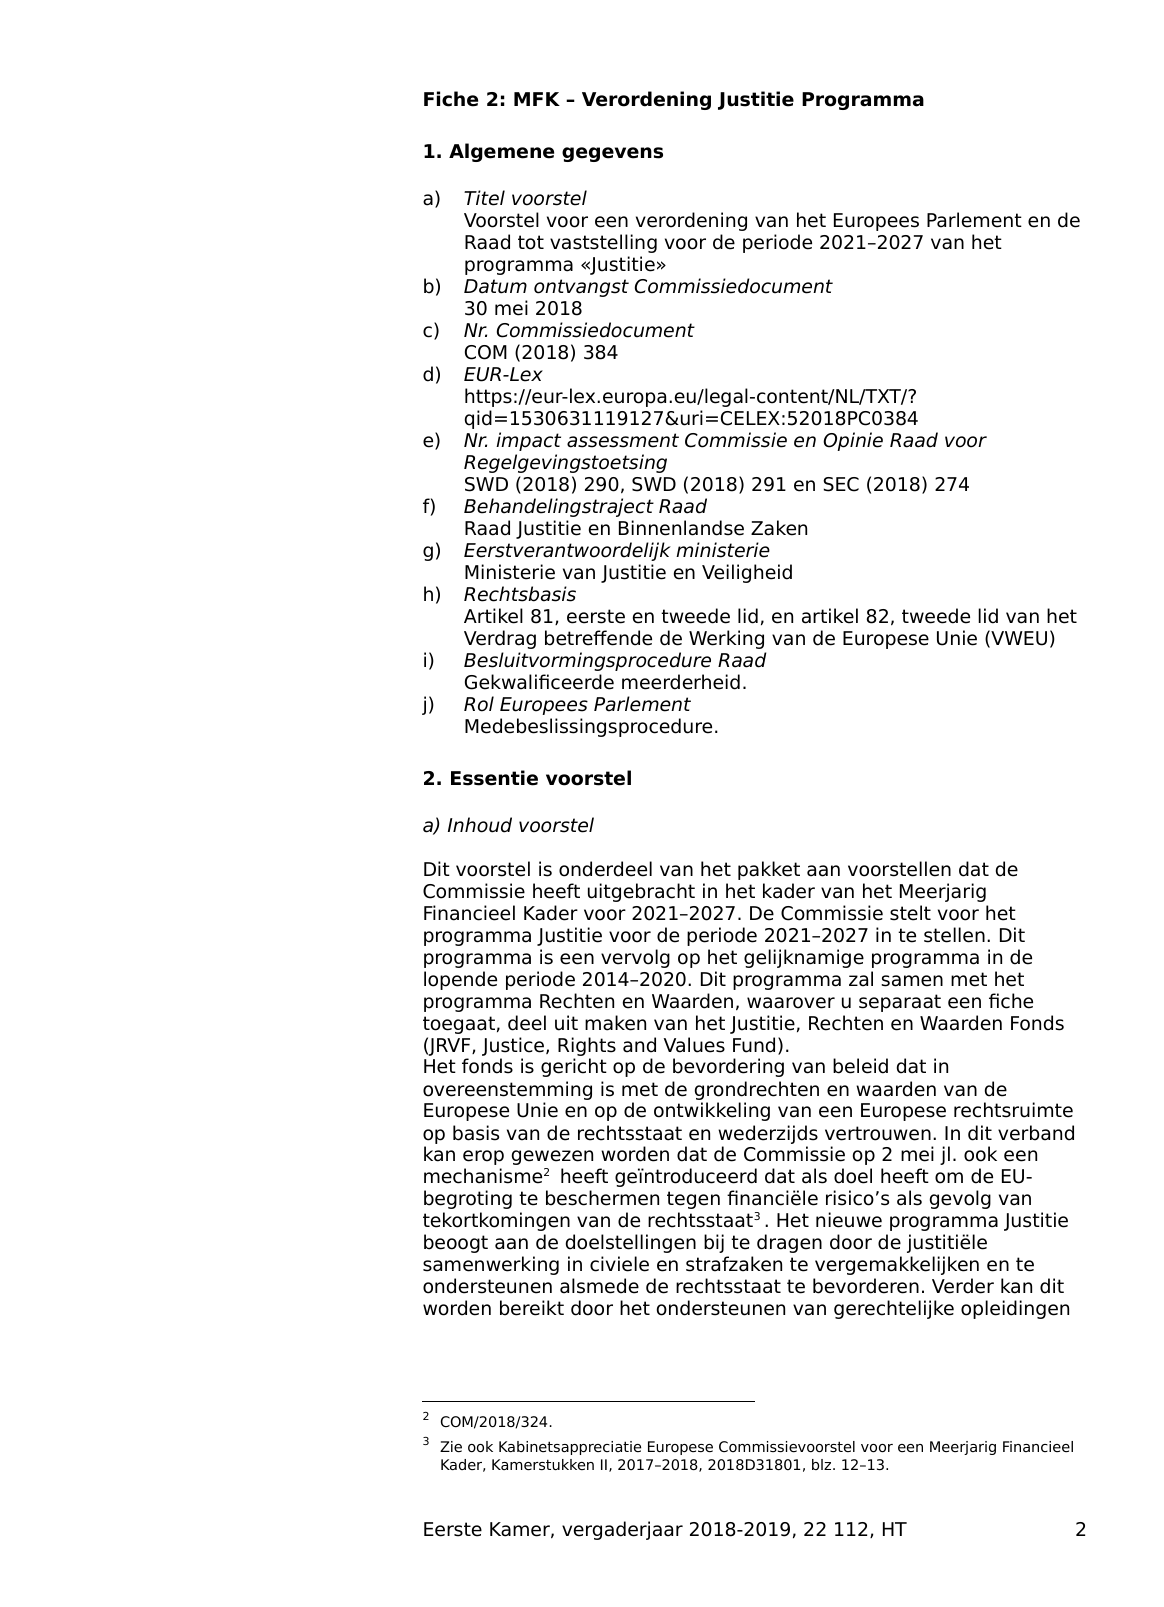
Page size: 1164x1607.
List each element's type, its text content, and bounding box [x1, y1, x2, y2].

text Raad Justitie en Binnenlandse Zaken [464, 518, 1087, 540]
text https://eur-lex.europa.eu/legal-content/NL/TXT/?qid=1530631119127&uri=CELEX:52018PC0384 [464, 386, 1087, 430]
text SWD (2018) 290, SWD (2018) 291 en SEC (2018) 274 [464, 474, 1087, 496]
text Dit voorstel is onderdeel van het pakket aan voorstellen dat de Commissie heeft uitgebracht in het kader van het Meerjarig Financieel Kader voor 2021–2027. De Commissie stelt voor het programma Justitie voor de periode 2021–2027 in te stellen. Dit programma is een vervolg op het gelijknamige programma in de lopende periode 2014–2020. Dit programma zal samen met het programma Rechten en Waarden, waarover u separaat een fiche toegaat, deel uit maken van het Justitie, Rechten en Waarden Fonds (JRVF, Justice, Rights and Values Fund). [422, 859, 1087, 1056]
text j) Rol Europees Parlement [422, 693, 1087, 716]
text Ministerie van Justitie en Veiligheid [464, 562, 1087, 584]
text a) Titel voorstel [422, 188, 1087, 210]
subtitle 2. Essentie voorstel [422, 767, 1087, 789]
subtitle a) Inhoud voorstel [422, 814, 1087, 836]
text COM (2018) 384 [464, 342, 1087, 364]
text COM/2018/324. [422, 1410, 1087, 1432]
text b) Datum ontvangst Commissiedocument [422, 276, 1087, 298]
text h) Rechtsbasis [422, 584, 1087, 606]
text Het fonds is gericht op de bevordering van beleid dat in overeenstemming is met de grondrechten en waarden van de Europese Unie en op de ontwikkeling van een Europese rechtsruimte op basis van de rechtsstaat en wederzijds vertrouwen. In dit verband kan erop gewezen worden dat de Commissie op 2 mei jl. ook een mechanisme heeft geïntroduceerd dat als doel heeft om de EU-begroting te beschermen tegen financiële risico’s als gevolg van tekortkomingen van de rechtsstaat. Het nieuwe programma Justitie beoogt aan de doelstellingen bij te dragen door de justitiële samenwerking in civiele en strafzaken te vergemakkelijken en te ondersteunen alsmede de rechtsstaat te bevorderen. Verder kan dit worden bereikt door het ondersteunen van gerechtelijke opleidingen [422, 1056, 1087, 1320]
text e) Nr. impact assessment Commissie en Opinie Raad voor Regelgevingstoetsing [422, 430, 1087, 474]
text d) EUR-Lex [422, 364, 1087, 386]
text Artikel 81, eerste en tweede lid, en artikel 82, tweede lid van het Verdrag betreffende de Werking van de Europese Unie (VWEU) [464, 606, 1087, 649]
text g) Eerstverantwoordelijk ministerie [422, 540, 1087, 562]
text Zie ook Kabinetsappreciatie Europese Commissievoorstel voor een Meerjarig Financieel Kader, Kamerstukken II, 2017–2018, 2018D31801, blz. 12–13. [422, 1435, 1087, 1474]
text i) Besluitvormingsprocedure Raad [422, 649, 1087, 672]
text f) Behandelingstraject Raad [422, 496, 1087, 518]
subtitle Fiche 2: MFK – Verordening Justitie Programma [422, 89, 1087, 111]
text Gekwalificeerde meerderheid. [464, 672, 1087, 693]
subtitle 1. Algemene gegevens [422, 141, 1087, 163]
text 30 mei 2018 [464, 298, 1087, 320]
text c) Nr. Commissiedocument [422, 320, 1087, 342]
text Medebeslissingsprocedure. [464, 716, 1087, 737]
text Voorstel voor een verordening van het Europees Parlement en de Raad tot vaststelling voor de periode 2021–2027 van het programma «Justitie» [464, 210, 1087, 276]
